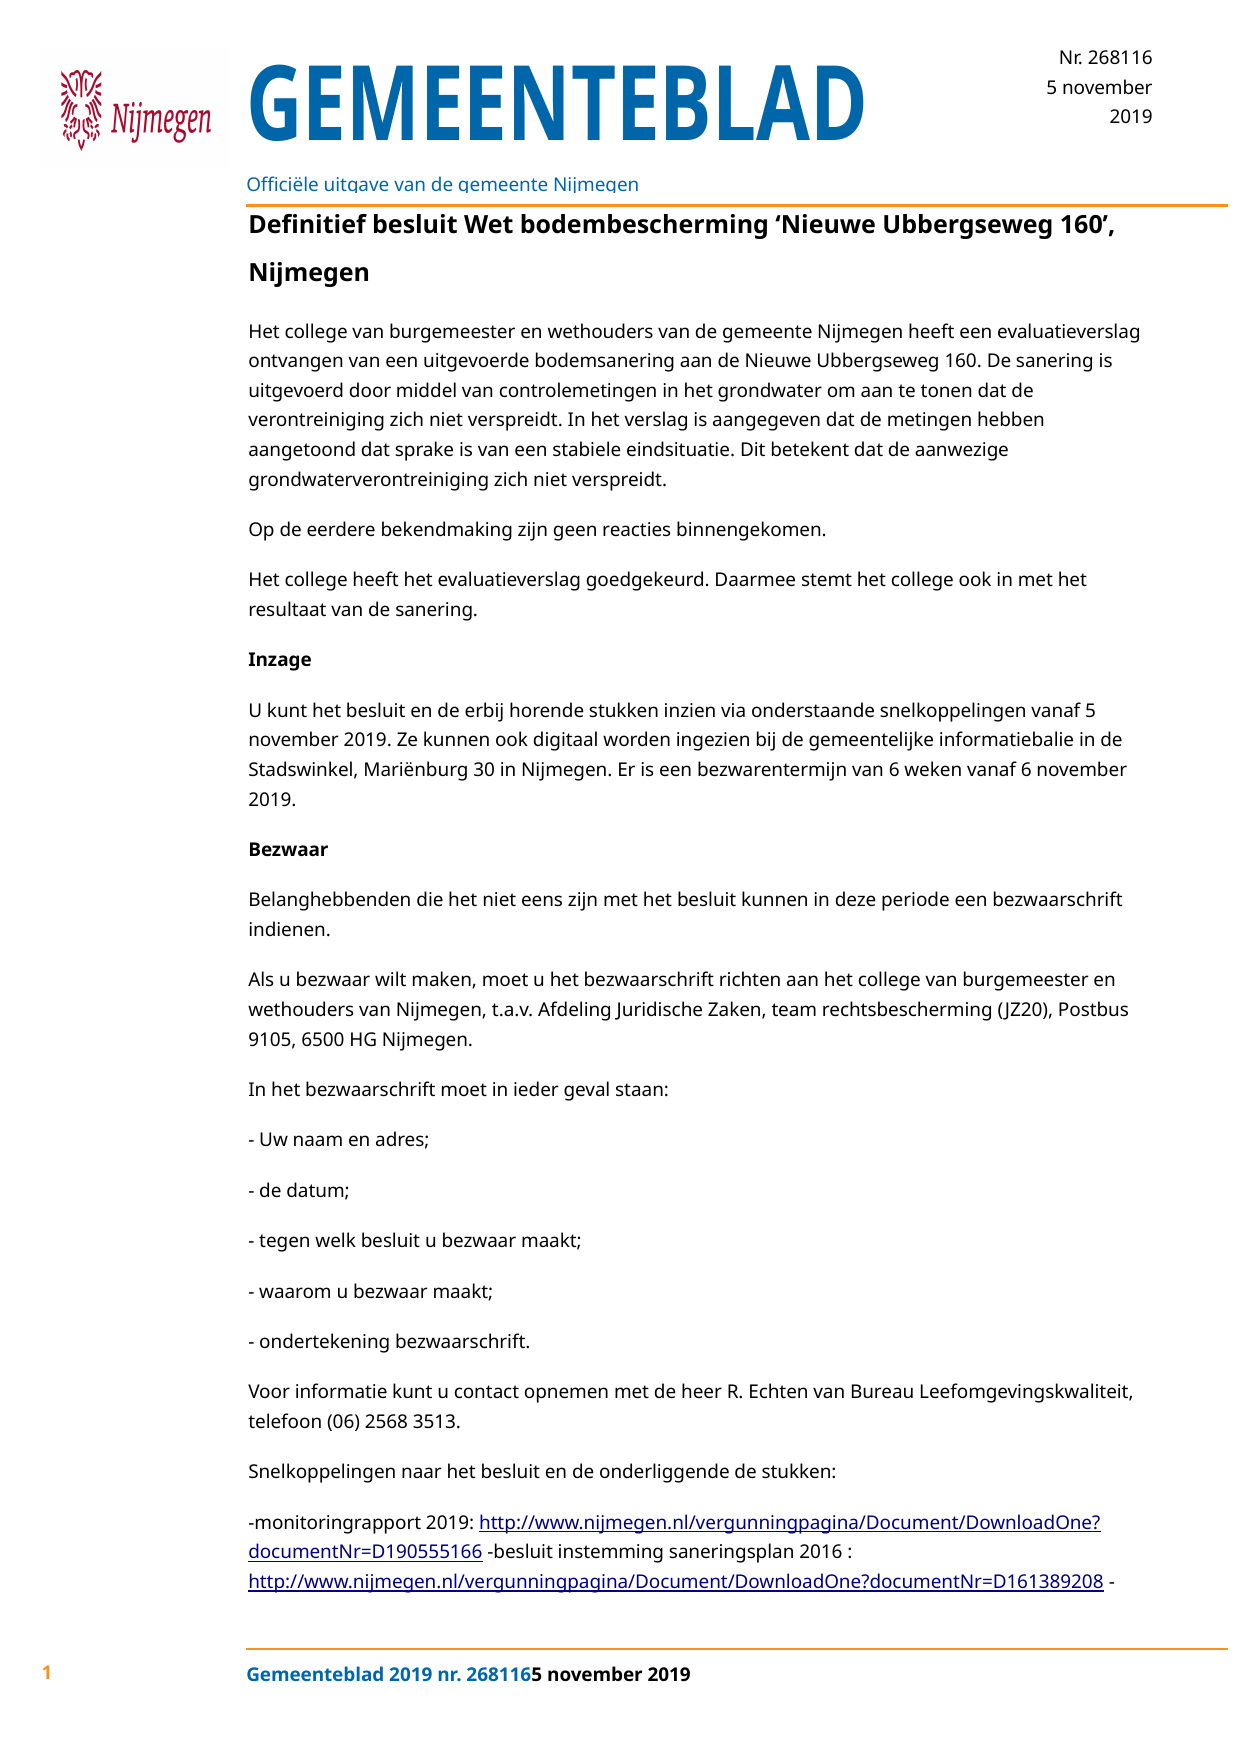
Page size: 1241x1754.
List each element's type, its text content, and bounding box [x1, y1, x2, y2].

text -monitoringrapport 2019: http://www.nijmegen.nl/vergunningpagina/Document/DownloadOne?documentNr=D190555166 -besluit instemming saneringsplan 2016 : http://www.nijmegen.nl/vergunningpagina/Document/DownloadOne?documentNr=D161389208 [248, 1509, 1152, 1594]
text Het college heeft het evaluatieverslag goedgekeurd. Daarmee stemt het college ook in met het resultaat van de sanering. [248, 567, 1152, 622]
text Bezwaar [248, 836, 1152, 862]
text Op de eerdere bekendmaking zijn geen reacties binnengekomen. [248, 516, 1152, 542]
picture [41, 47, 231, 172]
text - tegen welk besluit u bezwaar maakt; [248, 1227, 1152, 1253]
text Als u bezwaar wilt maken, moet u het bezwaarschrift richten aan het college van burgemeester en wethouders van Nijmegen, t.a.v. Afdeling Juridische Zaken, team rechtsbescherming (JZ20), Postbus 9105, 6500 HG Nijmegen. [248, 967, 1152, 1052]
text - ondertekening bezwaarschrift. [248, 1328, 1152, 1354]
text - waarom u bezwaar maakt; [248, 1278, 1152, 1304]
text Snelkoppelingen naar het besluit en de onderliggende de stukken: [248, 1459, 1152, 1484]
text - Uw naam en adres; [248, 1127, 1152, 1152]
text In het bezwaarschrift moet in ieder geval staan: [248, 1076, 1152, 1102]
text Definitief besluit Wet bodembescherming ‘Nieuwe Ubbergseweg 160’, Nijmegen [248, 207, 1152, 288]
text U kunt het besluit en de erbij horende stukken inzien via onderstaande snelkoppelingen vanaf 5 november 2019. Ze kunnen ook digitaal worden ingezien bij de gemeentelijke informatiebalie in de Stadswinkel, Mariënburg 30 in Nijmegen. Er is een bezwarentermijn van 6 weken vanaf 6 november 2019. [248, 697, 1152, 812]
text - de datum; [248, 1177, 1152, 1203]
text Voor informatie kunt u contact opnemen met de heer R. Echten van Bureau Leefomgevingskwaliteit, telefoon (06) 2568 3513. [248, 1379, 1152, 1434]
text Het college van burgemeester en wethouders van de gemeente Nijmegen heeft een evaluatieverslag ontvangen van een uitgevoerde bodemsanering aan de Nieuwe Ubbergseweg 160. De sanering is uitgevoerd door middel van controlemetingen in het grondwater om aan te tonen dat de verontreiniging zich niet verspreidt. In het verslag is aangegeven dat de metingen hebben aangetoond dat sprake is van een stabiele eindsituatie. Dit betekent dat de aanwezige grondwaterverontreiniging zich niet verspreidt. [248, 318, 1152, 492]
text Belanghebbenden die het niet eens zijn met het besluit kunnen in deze periode een bezwaarschrift indienen. [248, 887, 1152, 942]
text Inzage [248, 647, 1152, 672]
